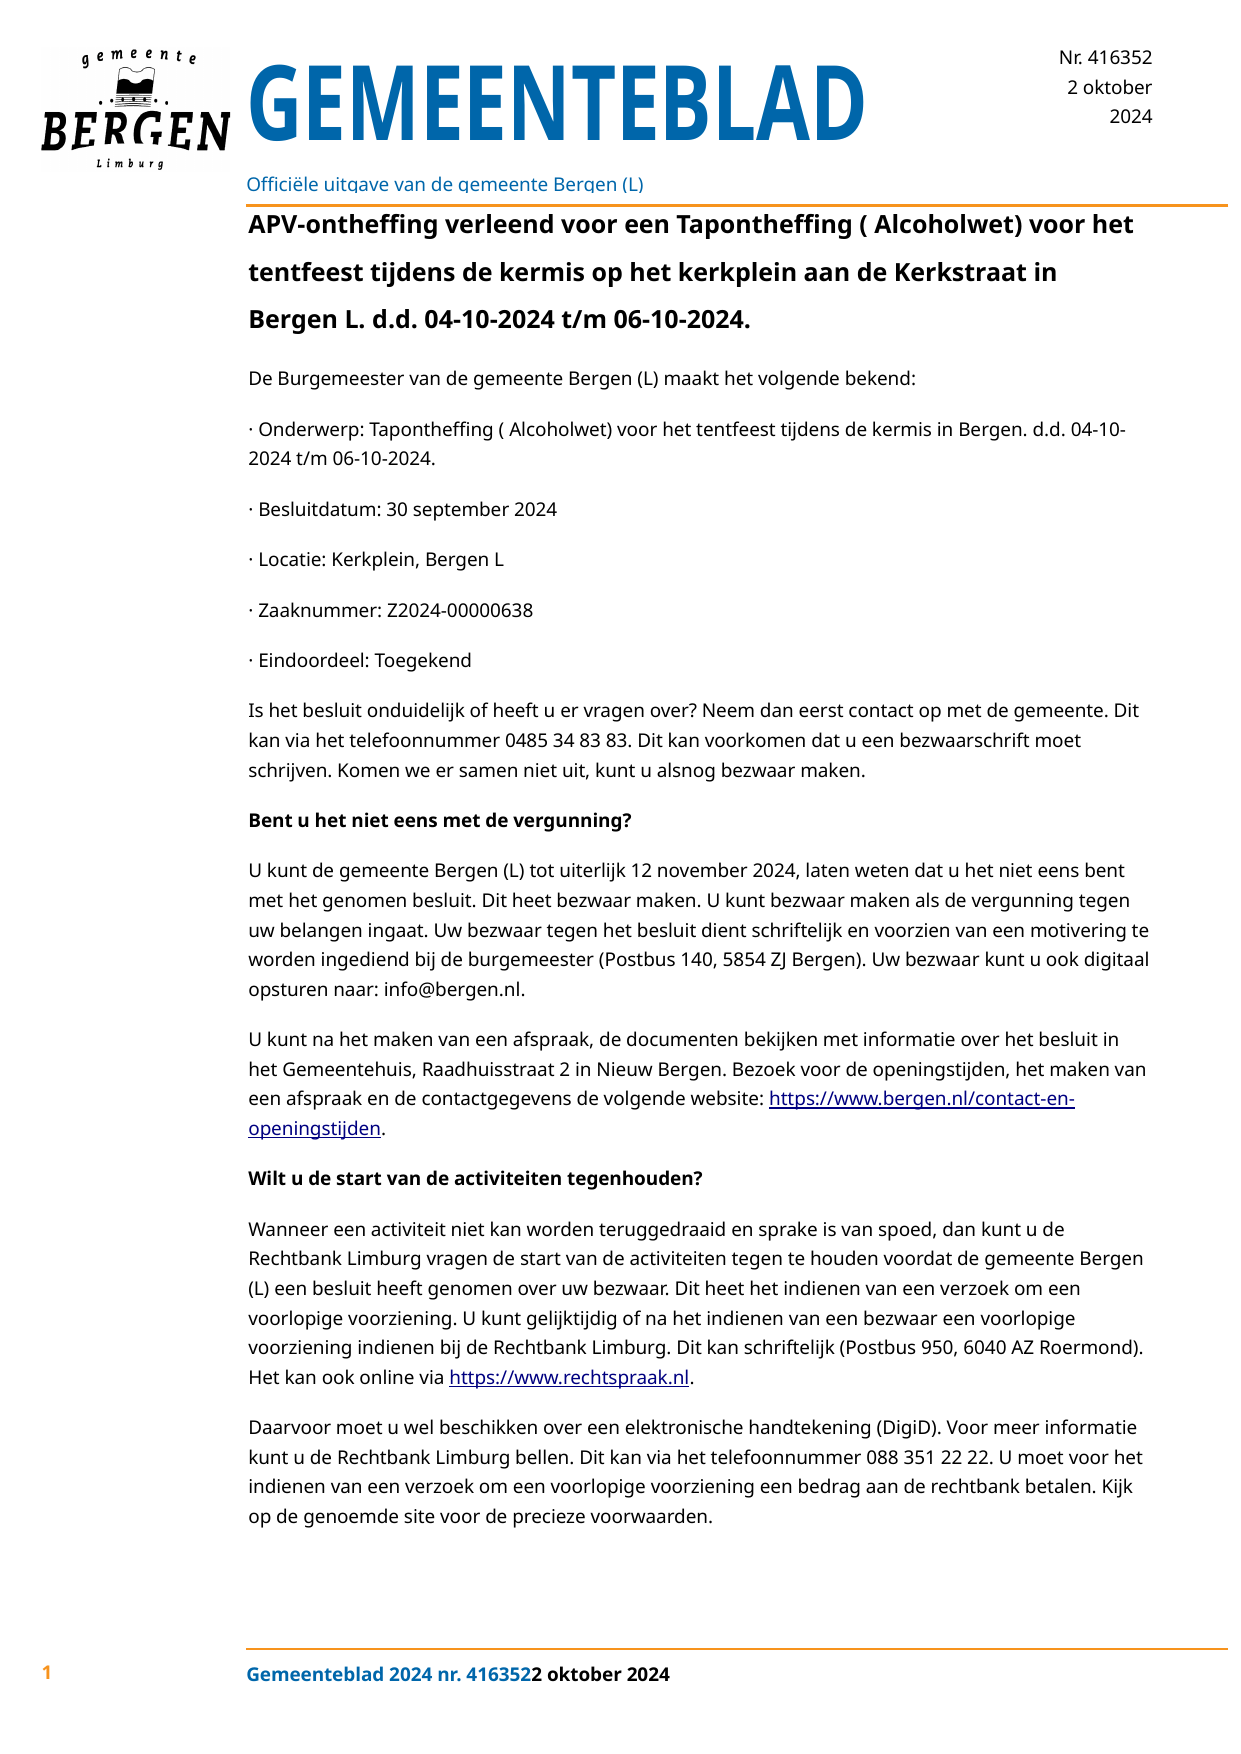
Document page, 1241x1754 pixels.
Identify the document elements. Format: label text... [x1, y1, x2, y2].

text Wilt u de start van de activiteiten tegenhouden? [248, 1166, 1152, 1191]
text U kunt de gemeente Bergen (L) tot uiterlijk 12 november 2024, laten weten dat u het niet eens bent met het genomen besluit. Dit heet bezwaar maken. U kunt bezwaar maken als de vergunning tegen uw belangen ingaat. Uw bezwaar tegen het besluit dient schriftelijk en voorzien van een motivering te worden ingediend bij de burgemeester (Postbus 140, 5854 ZJ Bergen). Uw bezwaar kunt u ook digitaal opsturen naar: info@bergen.nl. [248, 858, 1152, 1002]
text · Eindoordeel: Toegekend [248, 647, 1152, 673]
text U kunt na het maken van een afspraak, de documenten bekijken met informatie over het besluit in het Gemeentehuis, Raadhuisstraat 2 in Nieuw Bergen. Bezoek voor de openingstijden, het maken van een afspraak en de contactgegevens de volgende website: https://www.bergen.nl/contact-en-openingstijden. [248, 1026, 1152, 1141]
text Is het besluit onduidelijk of heeft u er vragen over? Neem dan eerst contact op met de gemeente. Dit kan via het telefoonnummer 0485 34 83 83. Dit kan voorkomen dat u een bezwaarschrift moet schrijven. Komen we er samen niet uit, kunt u alsnog bezwaar maken. [248, 698, 1152, 782]
text · Onderwerp: Tapontheffing ( Alcoholwet) voor het tentfeest tijdens de kermis in Bergen. d.d. 04-10-2024 t/m 06-10-2024. [248, 416, 1152, 471]
text · Zaaknummer: Z2024-00000638 [248, 597, 1152, 622]
text · Locatie: Kerkplein, Bergen L [248, 546, 1152, 572]
text Wanneer een activiteit niet kan worden teruggedraaid en sprake is van spoed, dan kunt u de Rechtbank Limburg vragen de start van de activiteiten tegen te houden voordat de gemeente Bergen (L) een besluit heeft genomen over uw bezwaar. Dit heet het indienen van een verzoek om een voorlopige voorziening. U kunt gelijktijdig of na het indienen van een bezwaar een voorlopige voorziening indienen bij de Rechtbank Limburg. Dit kan schriftelijk (Postbus 950, 6040 AZ Roermond). Het kan ook online via https://www.rechtspraak.nl. [248, 1216, 1152, 1389]
picture [41, 47, 231, 172]
text Daarvoor moet u wel beschikken over een elektronische handtekening (DigiD). Voor meer informatie kunt u de Rechtbank Limburg bellen. Dit kan via het telefoonnummer 088 351 22 22. U moet voor het indienen van een verzoek om een voorlopige voorziening een bedrag aan de rechtbank betalen. Kijk op de genoemde site voor de precieze voorwaarden. [248, 1414, 1152, 1529]
text APV-ontheffing verleend voor een Tapontheffing ( Alcoholwet) voor het tentfeest tijdens de kermis op het kerkplein aan de Kerkstraat in Bergen L. d.d. 04-10-2024 t/m 06-10-2024. [248, 207, 1152, 336]
text De Burgemeester van de gemeente Bergen (L) maakt het volgende bekend: [248, 366, 1152, 391]
text Bent u het niet eens met de vergunning? [248, 807, 1152, 833]
text · Besluitdatum: 30 september 2024 [248, 496, 1152, 522]
